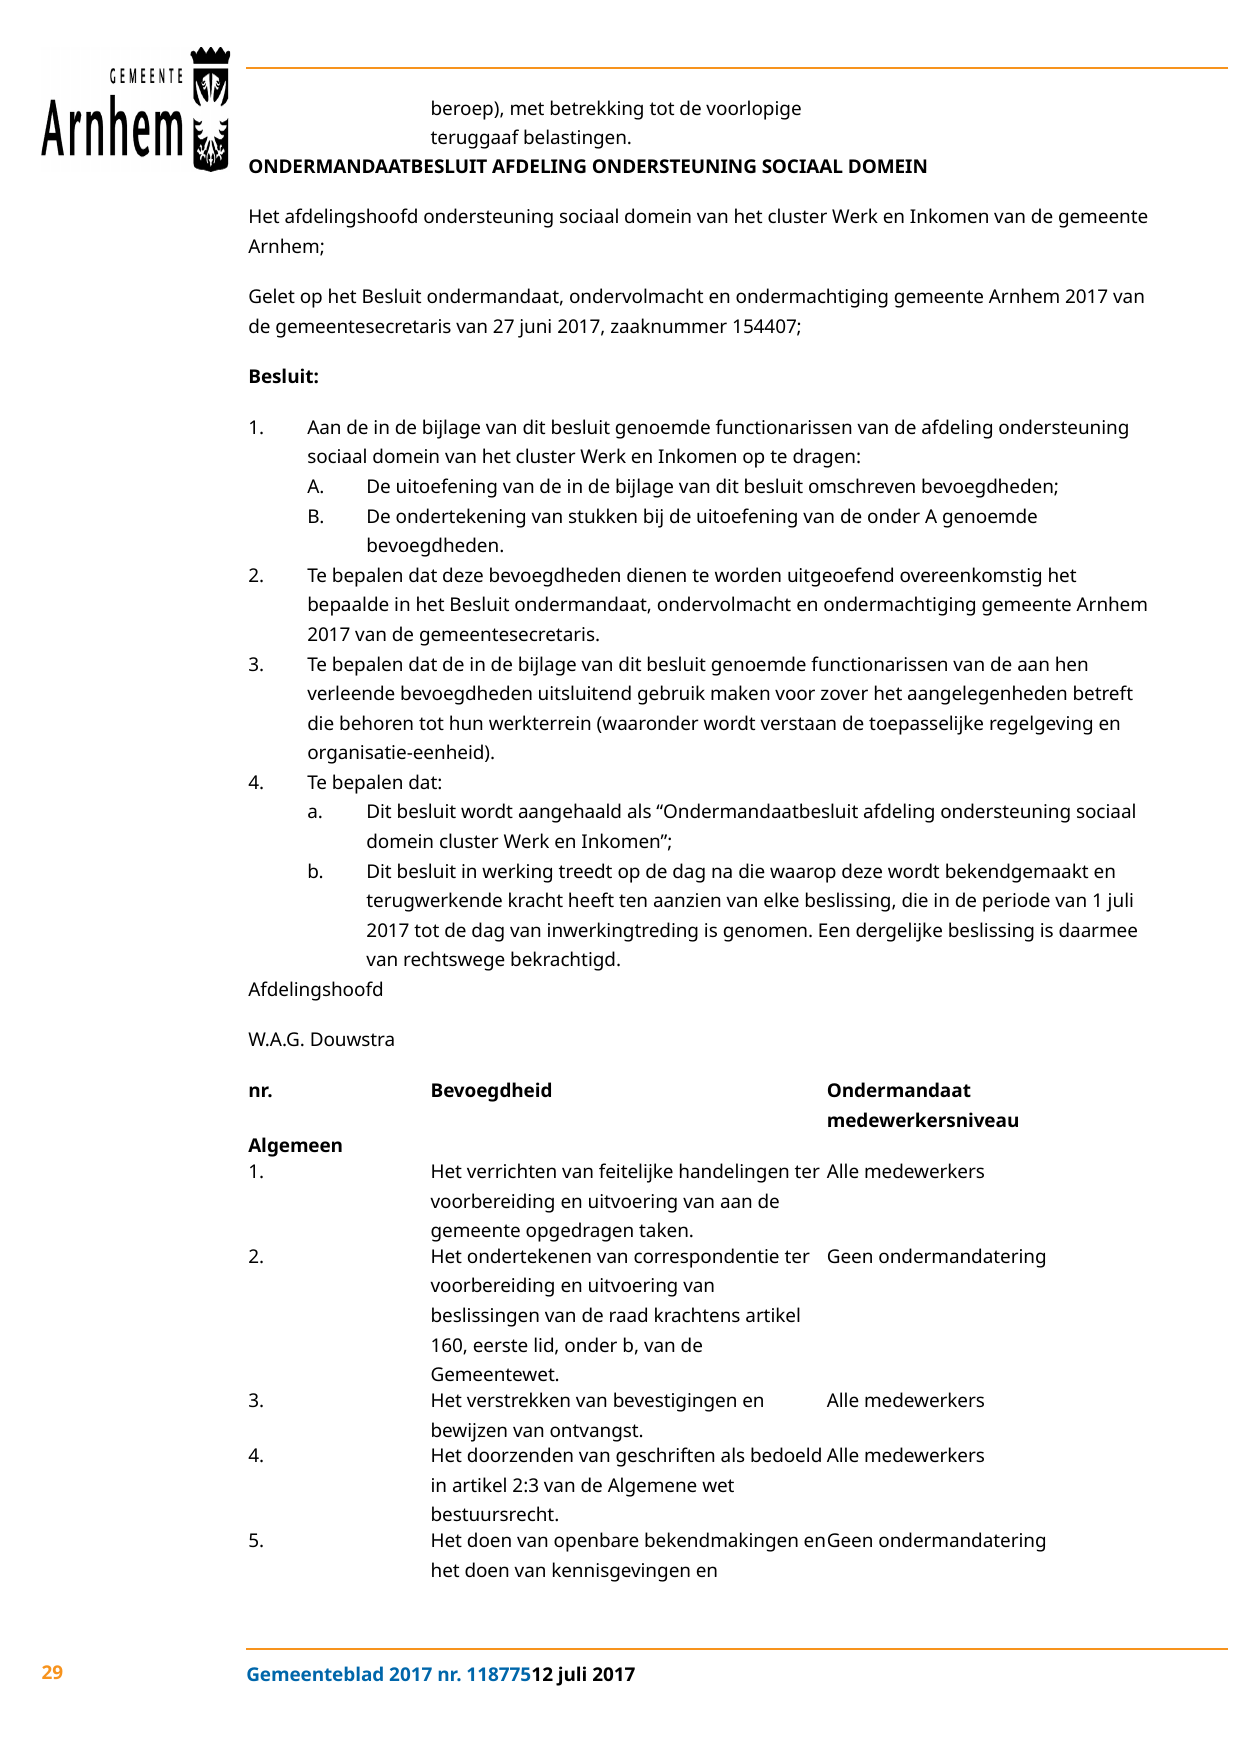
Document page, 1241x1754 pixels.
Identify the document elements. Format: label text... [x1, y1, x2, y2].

list Dit besluit wordt aangehaald als “Ondermandaatbesluit afdeling ondersteuning sociaal domein cluster Werk en Inkomen”; [307, 799, 1152, 854]
table_cell Alle medewerkers [827, 1387, 1152, 1442]
list Te bepalen dat de in de bijlage van dit besluit genoemde functionarissen van de aan hen verleende bevoegdheden uitsluitend gebruik maken voor zover het aangelegenheden betreft die behoren tot hun werkterrein (waaronder wordt verstaan de toepasselijke regelgeving en organisatie-eenheid). [248, 651, 1152, 765]
text Het afdelingshoofd ondersteuning sociaal domein van het cluster Werk en Inkomen van de gemeente Arnhem; [248, 204, 1152, 259]
text Gelet op het Besluit ondermandaat, ondervolmacht en ondermachtiging gemeente Arnhem 2017 van de gemeentesecretaris van 27 juni 2017, zaaknummer 154407; [248, 284, 1152, 339]
table_cell Het verrichten van feitelijke handelingen ter voorbereiding en uitvoering van aan de gemeente opgedragen taken. [430, 1158, 827, 1243]
text Afdelingshoofd [248, 976, 1152, 1002]
table_cell 5. [248, 1528, 430, 1583]
table_cell Algemeen [248, 1133, 1152, 1158]
picture [41, 47, 231, 172]
list Te bepalen dat deze bevoegdheden dienen te worden uitgeoefend overeenkomstig het bepaalde in het Besluit ondermandaat, ondervolmacht en ondermachtiging gemeente Arnhem 2017 van de gemeentesecretaris. [248, 562, 1152, 647]
table_header nr. [248, 1077, 430, 1132]
text Besluit: [248, 364, 1152, 389]
table_cell Geen ondermandatering [827, 1528, 1152, 1583]
table_header Ondermandaat medewerkersniveau [827, 1077, 1152, 1132]
list De ondertekening van stukken bij de uitoefening van de onder A genoemde bevoegdheden. [307, 503, 1152, 558]
table_cell Het verstrekken van bevestigingen en bewijzen van ontvangst. [430, 1387, 827, 1442]
table_cell 2. [248, 1243, 430, 1387]
table_cell Geen ondermandatering [827, 1243, 1152, 1387]
list De uitoefening van de in de bijlage van dit besluit omschreven bevoegdheden; [307, 473, 1152, 499]
table_header Bevoegdheid [430, 1077, 827, 1132]
table_cell Het doen van openbare bekendmakingen en het doen van kennisgevingen en [430, 1528, 827, 1583]
table_cell [827, 95, 1152, 150]
table_cell [248, 95, 430, 150]
list Dit besluit in werking treedt op de dag na die waarop deze wordt bekendgemaakt en terugwerkende kracht heeft ten aanzien van elke beslissing, die in de periode van 1 juli 2017 tot de dag van inwerkingtreding is genomen. Een dergelijke beslissing is daarmee van rechtswege bekrachtigd. [307, 858, 1152, 972]
table_cell Alle medewerkers [827, 1158, 1152, 1243]
table_cell Alle medewerkers [827, 1443, 1152, 1527]
table_cell 1. [248, 1158, 430, 1243]
list Te bepalen dat: [248, 769, 1152, 795]
text W.A.G. Douwstra [248, 1027, 1152, 1052]
text ONDERMANDAATBESLUIT AFDELING ONDERSTEUNING SOCIAAL DOMEIN [248, 153, 1152, 179]
table_cell beroep), met betrekking tot de voorlopige teruggaaf belastingen. [430, 95, 827, 150]
table_cell 4. [248, 1443, 430, 1527]
table_cell 3. [248, 1387, 430, 1442]
table_cell Het doorzenden van geschriften als bedoeld in artikel 2:3 van de Algemene wet bestuursrecht. [430, 1443, 827, 1527]
table_cell Het ondertekenen van correspondentie ter voorbereiding en uitvoering van beslissingen van de raad krachtens artikel 160, eerste lid, onder b, van de Gemeentewet. [430, 1243, 827, 1387]
list Aan de in de bijlage van dit besluit genoemde functionarissen van de afdeling ondersteuning sociaal domein van het cluster Werk en Inkomen op te dragen: [248, 414, 1152, 469]
